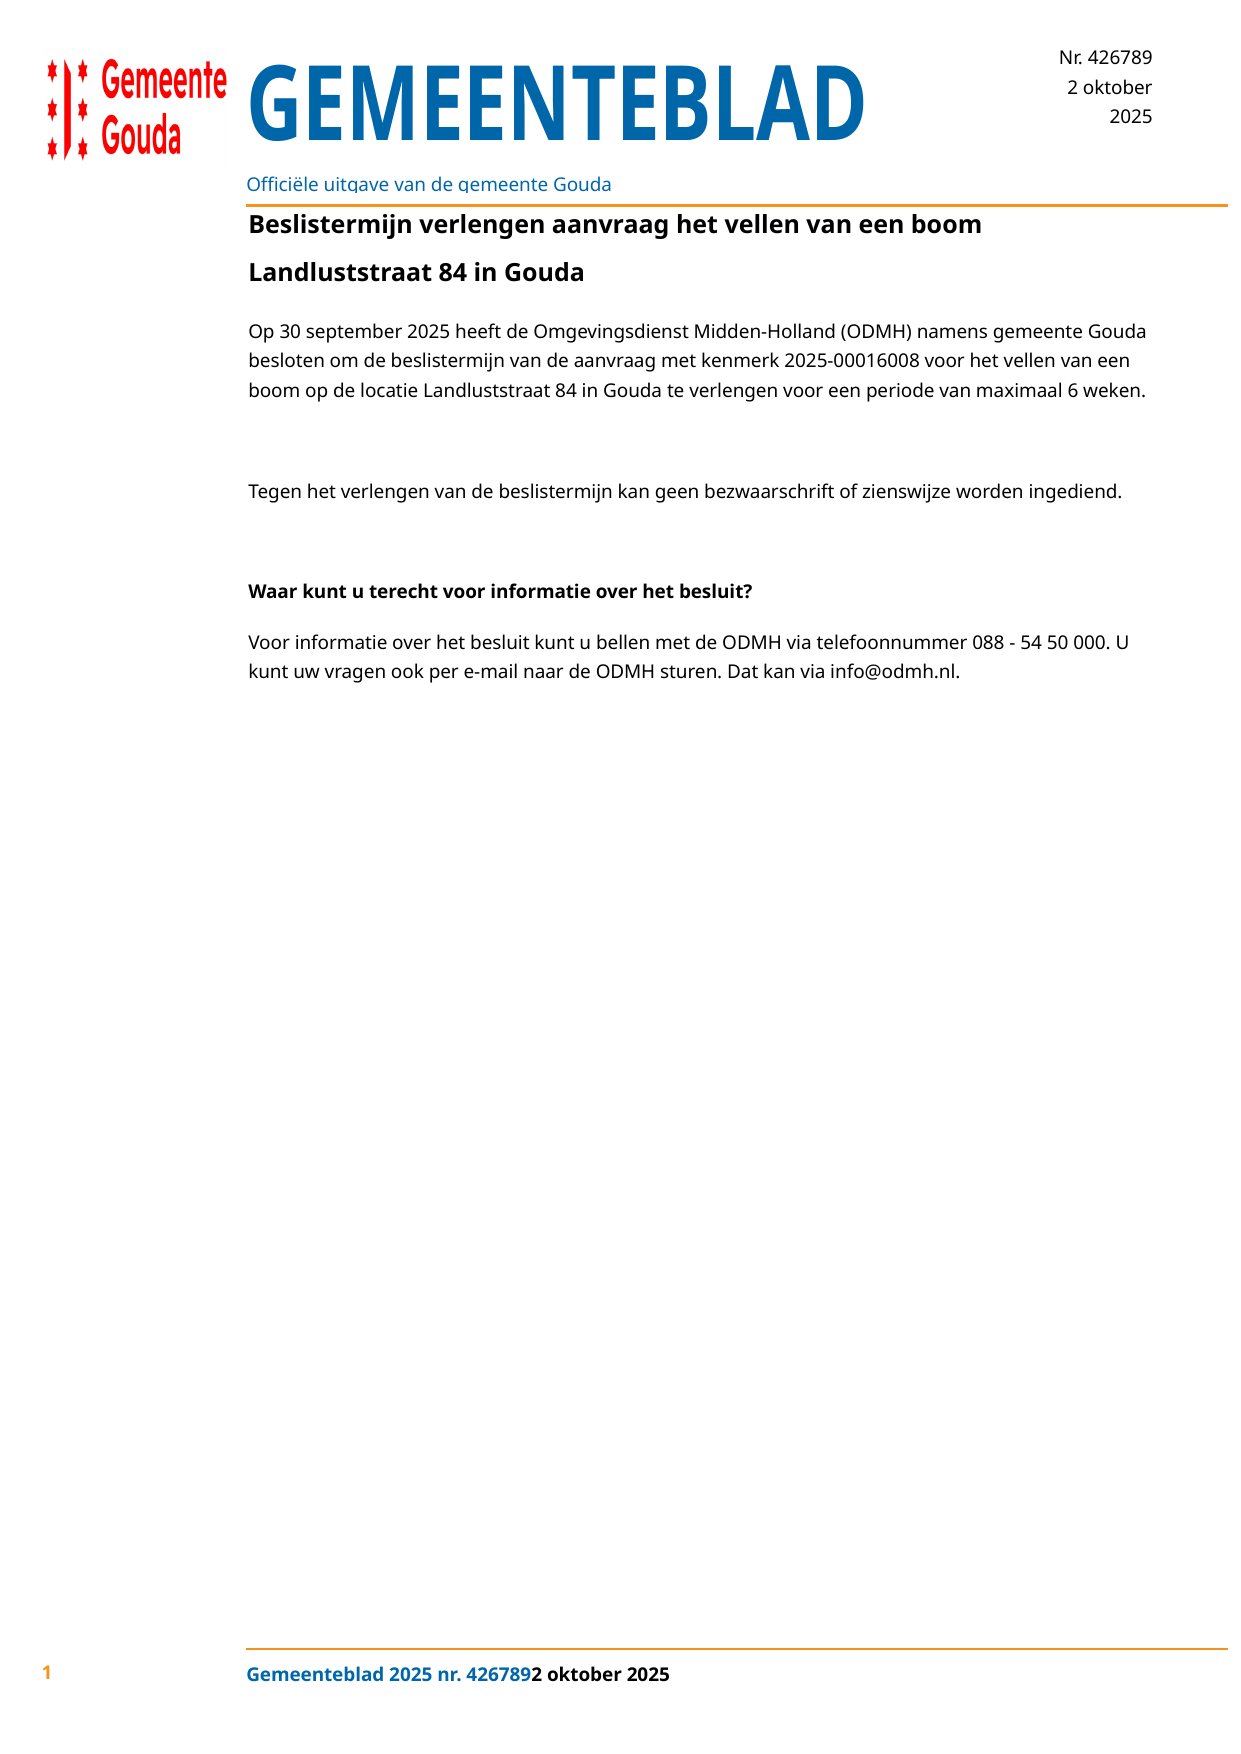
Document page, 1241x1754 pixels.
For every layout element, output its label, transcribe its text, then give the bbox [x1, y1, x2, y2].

text Waar kunt u terecht voor informatie over het besluit? [248, 579, 1152, 604]
picture [41, 47, 231, 172]
text Beslistermijn verlengen aanvraag het vellen van een boom Landluststraat 84 in Gouda [248, 207, 1152, 288]
text Tegen het verlengen van de beslistermijn kan geen bezwaarschrift of zienswijze worden ingediend. [248, 478, 1152, 504]
text Voor informatie over het besluit kunt u bellen met de ODMH via telefoonnummer 088 - 54 50 000. U kunt uw vragen ook per e-mail naar de ODMH sturen. Dat kan via info@odmh.nl. [248, 629, 1152, 684]
text Op 30 september 2025 heeft de Omgevingsdienst Midden-Holland (ODMH) namens gemeente Gouda besloten om de beslistermijn van de aanvraag met kenmerk 2025-00016008 voor het vellen van een boom op de locatie Landluststraat 84 in Gouda te verlengen voor een periode van maximaal 6 weken. [248, 318, 1152, 403]
